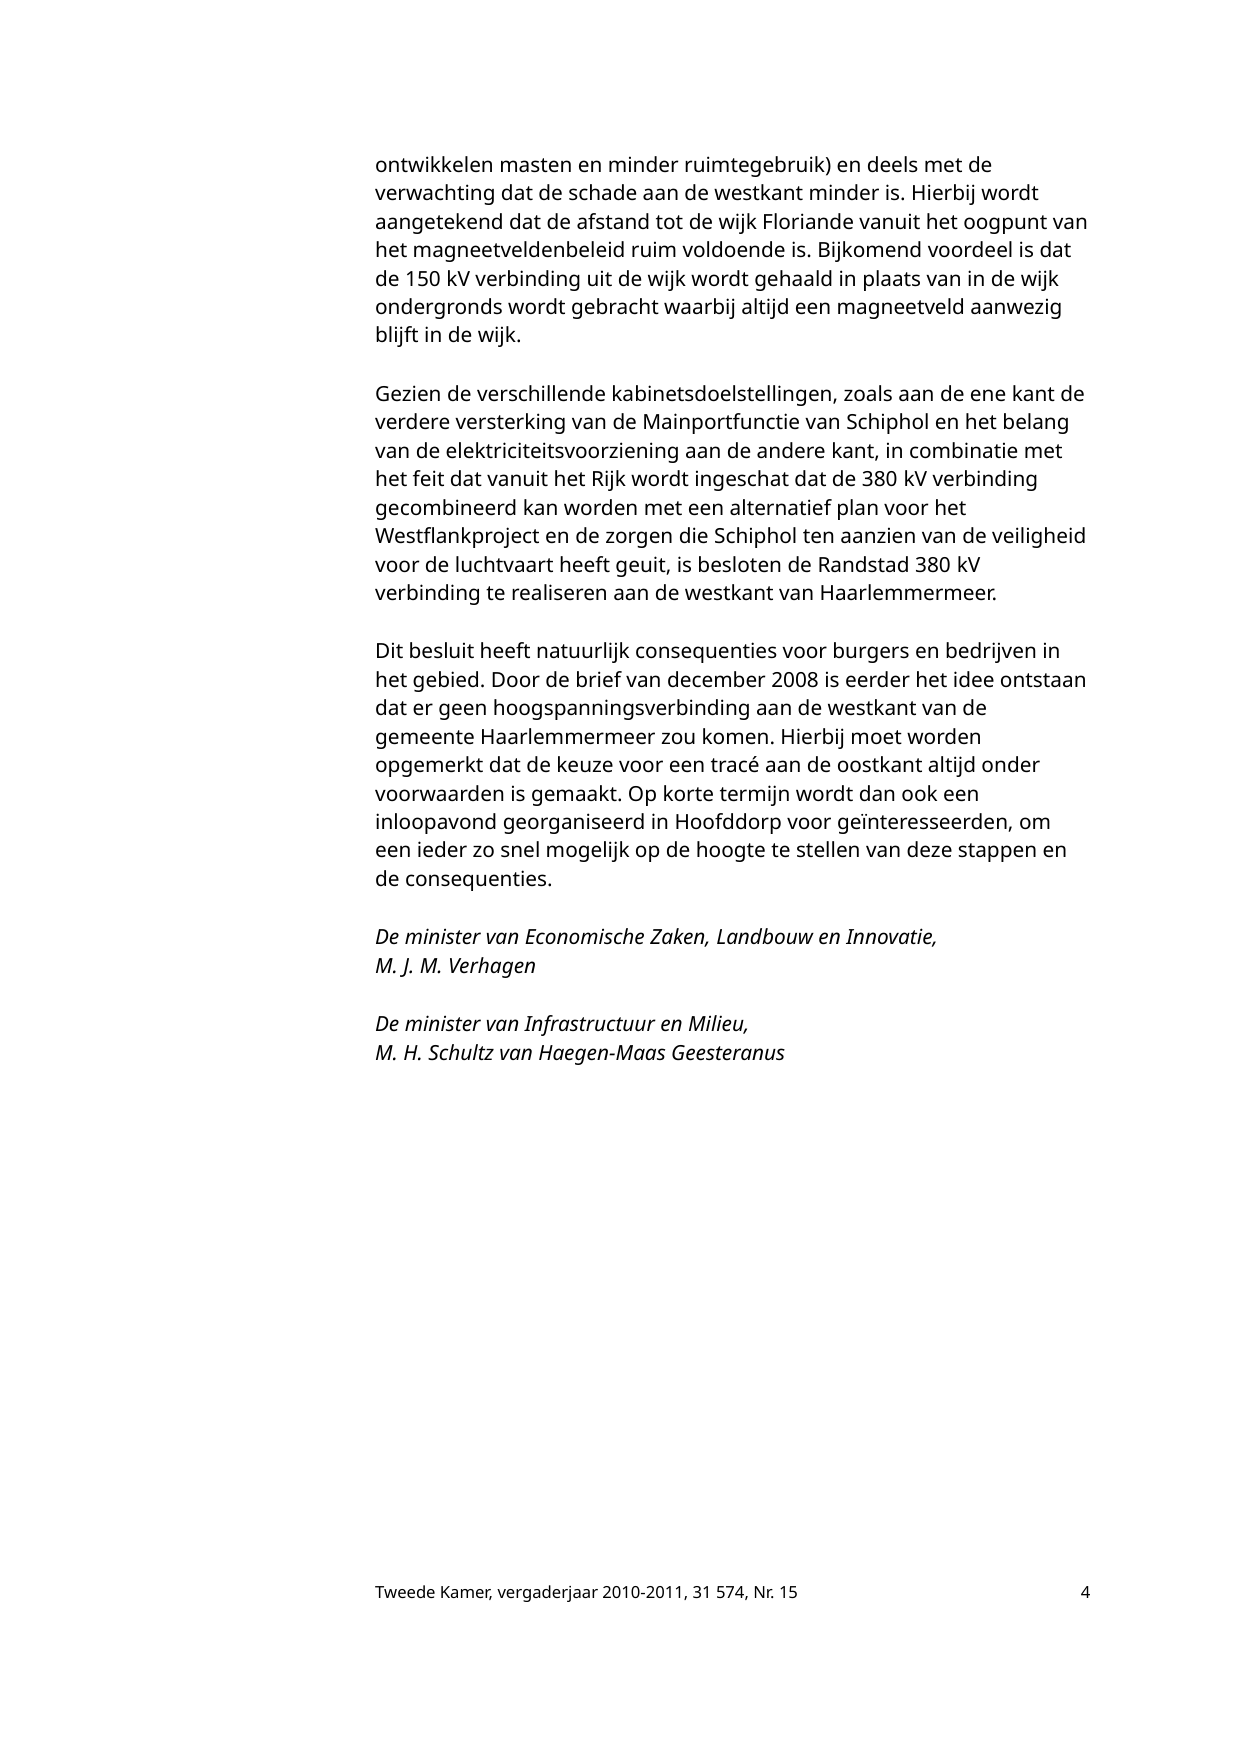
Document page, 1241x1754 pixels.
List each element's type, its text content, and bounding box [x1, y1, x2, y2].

text M. J. M. Verhagen [375, 951, 1090, 979]
text M. H. Schultz van Haegen-Maas Geesteranus [375, 1038, 1090, 1066]
text De minister van Infrastructuur en Milieu, [375, 1009, 1090, 1038]
text Gezien de verschillende kabinetsdoelstellingen, zoals aan de ene kant de verdere versterking van de Mainportfunctie van Schiphol en het belang van de elektriciteitsvoorziening aan de andere kant, in combinatie met het feit dat vanuit het Rijk wordt ingeschat dat de 380 kV verbinding gecombineerd kan worden met een alternatief plan voor het Westflankproject en de zorgen die Schiphol ten aanzien van de veiligheid voor de luchtvaart heeft geuit, is besloten de Randstad 380 kV verbinding te realiseren aan de westkant van Haarlemmermeer. [375, 379, 1090, 607]
text ontwikkelen masten en minder ruimtegebruik) en deels met de verwachting dat de schade aan de westkant minder is. Hierbij wordt aangetekend dat de afstand tot de wijk Floriande vanuit het oogpunt van het magneetveldenbeleid ruim voldoende is. Bijkomend voordeel is dat de 150 kV verbinding uit de wijk wordt gehaald in plaats van in de wijk ondergronds wordt gebracht waarbij altijd een magneetveld aanwezig blijft in de wijk. [375, 150, 1090, 349]
text De minister van Economische Zaken, Landbouw en Innovatie, [375, 922, 1090, 951]
text Dit besluit heeft natuurlijk consequenties voor burgers en bedrijven in het gebied. Door de brief van december 2008 is eerder het idee ontstaan dat er geen hoogspanningsverbinding aan de westkant van de gemeente Haarlemmermeer zou komen. Hierbij moet worden opgemerkt dat de keuze voor een tracé aan de oostkant altijd onder voorwaarden is gemaakt. Op korte termijn wordt dan ook een inloopavond georganiseerd in Hoofddorp voor geïnteresseerden, om een ieder zo snel mogelijk op de hoogte te stellen van deze stappen en de consequenties. [375, 637, 1090, 892]
